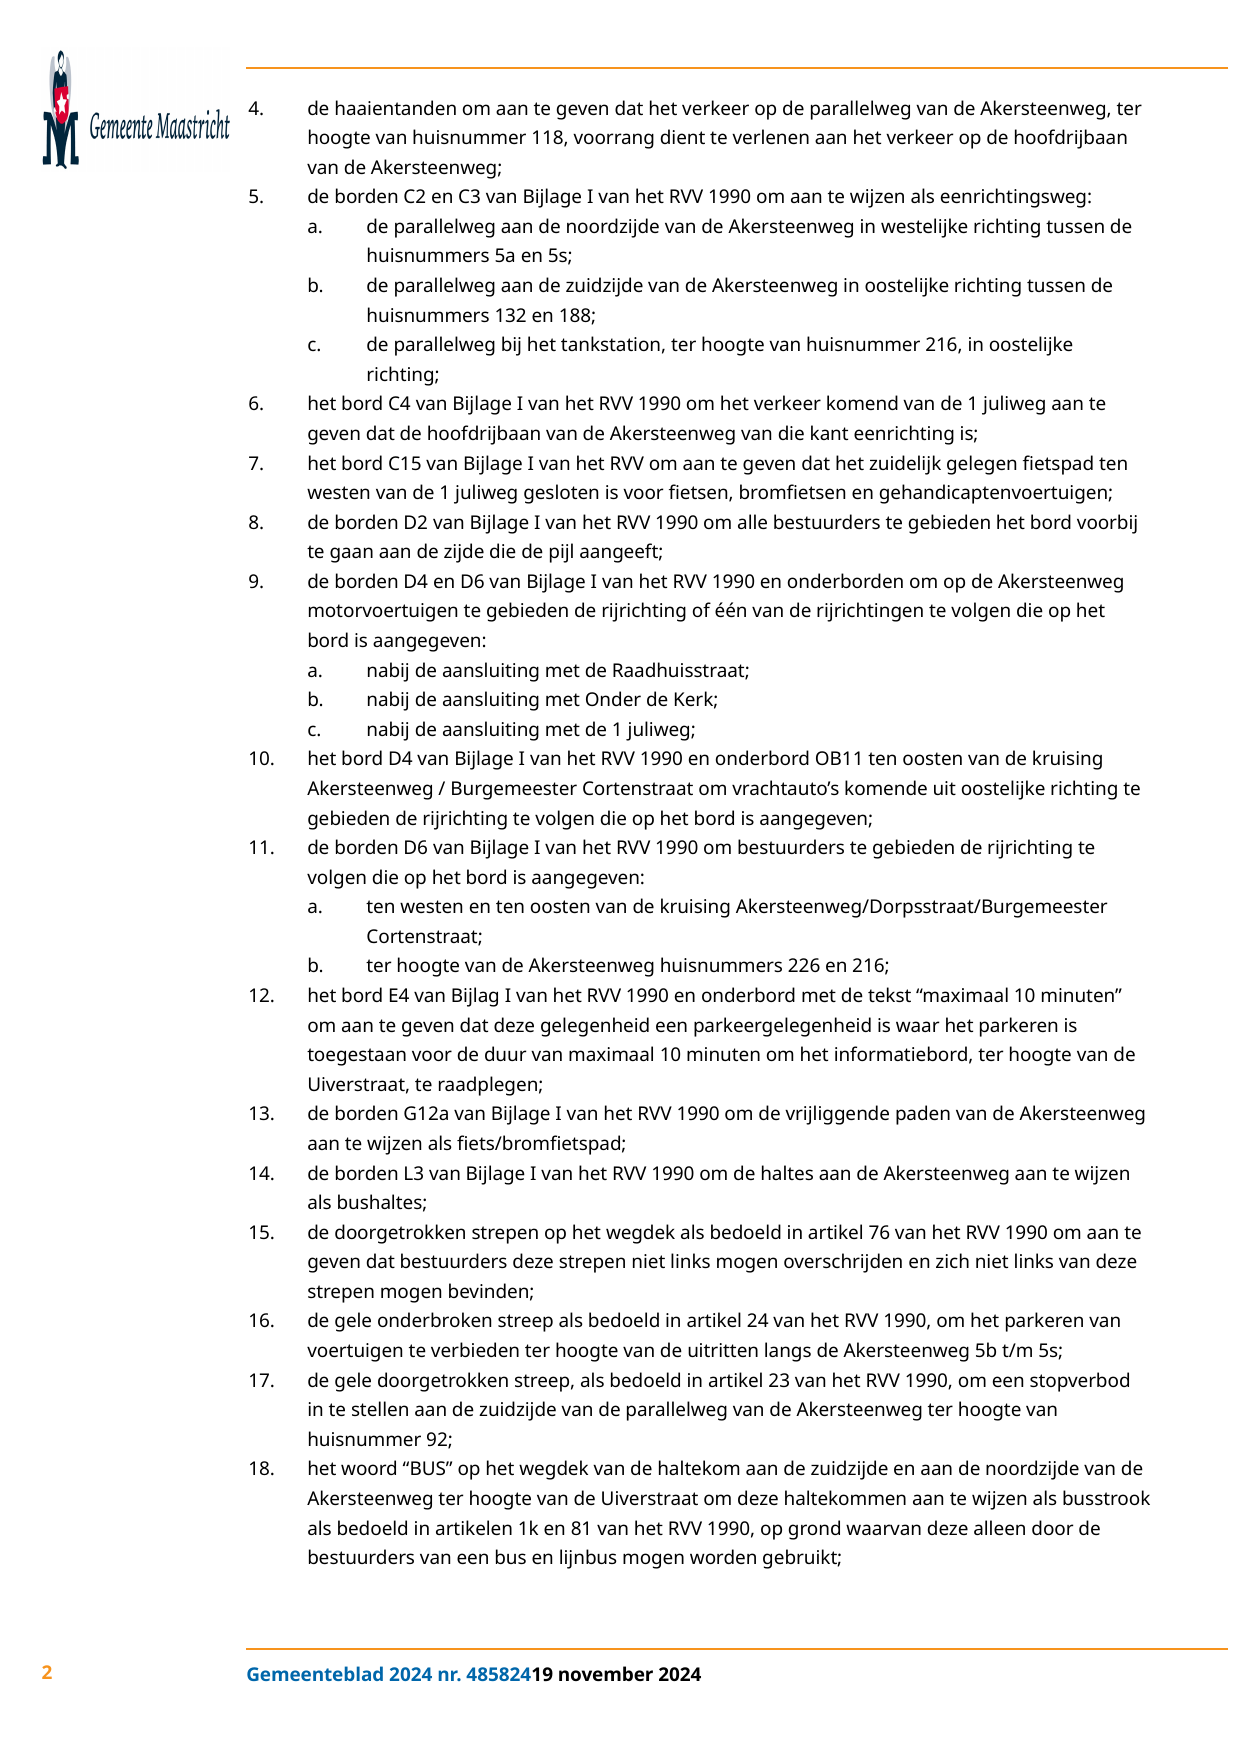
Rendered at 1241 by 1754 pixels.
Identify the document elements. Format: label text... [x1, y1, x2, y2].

list het bord D4 van Bijlage I van het RVV 1990 en onderbord OB11 ten oosten van de kruising Akersteenweg / Burgemeester Cortenstraat om vrachtauto’s komende uit oostelijke richting te gebieden de rijrichting te volgen die op het bord is aangegeven; [248, 746, 1152, 831]
list de borden G12a van Bijlage I van het RVV 1990 om de vrijliggende paden van de Akersteenweg aan te wijzen als fiets/bromfietspad; [248, 1101, 1152, 1156]
list de gele onderbroken streep als bedoeld in artikel 24 van het RVV 1990, om het parkeren van voertuigen te verbieden ter hoogte van de uitritten langs de Akersteenweg 5b t/m 5s; [248, 1308, 1152, 1363]
list de haaientanden om aan te geven dat het verkeer op de parallelweg van de Akersteenweg, ter hoogte van huisnummer 118, voorrang dient te verlenen aan het verkeer op de hoofdrijbaan van de Akersteenweg; [248, 95, 1152, 180]
list de parallelweg bij het tankstation, ter hoogte van huisnummer 216, in oostelijke richting; [307, 331, 1152, 387]
list ten westen en ten oosten van de kruising Akersteenweg/Dorpsstraat/Burgemeester Cortenstraat; [307, 893, 1152, 949]
list het woord “BUS” op het wegdek van de haltekom aan de zuidzijde en aan de noordzijde van de Akersteenweg ter hoogte van de Uiverstraat om deze haltekommen aan te wijzen als busstrook als bedoeld in artikelen 1k en 81 van het RVV 1990, op grond waarvan deze alleen door de bestuurders van een bus en lijnbus mogen worden gebruikt; [248, 1456, 1152, 1570]
list het bord E4 van Bijlag I van het RVV 1990 en onderbord met de tekst “maximaal 10 minuten” om aan te geven dat deze gelegenheid een parkeergelegenheid is waar het parkeren is toegestaan voor de duur van maximaal 10 minuten om het informatiebord, ter hoogte van de Uiverstraat, te raadplegen; [248, 982, 1152, 1097]
list de doorgetrokken strepen op het wegdek als bedoeld in artikel 76 van het RVV 1990 om aan te geven dat bestuurders deze strepen niet links mogen overschrijden en zich niet links van deze strepen mogen bevinden; [248, 1219, 1152, 1304]
list nabij de aansluiting met Onder de Kerk; [307, 686, 1152, 712]
list het bord C4 van Bijlage I van het RVV 1990 om het verkeer komend van de 1 juliweg aan te geven dat de hoofdrijbaan van de Akersteenweg van die kant eenrichting is; [248, 391, 1152, 446]
list de borden D2 van Bijlage I van het RVV 1990 om alle bestuurders te gebieden het bord voorbij te gaan aan de zijde die de pijl aangeeft; [248, 509, 1152, 564]
list de borden L3 van Bijlage I van het RVV 1990 om de haltes aan de Akersteenweg aan te wijzen als bushaltes; [248, 1160, 1152, 1215]
list nabij de aansluiting met de Raadhuisstraat; [307, 657, 1152, 683]
picture [41, 47, 231, 172]
list nabij de aansluiting met de 1 juliweg; [307, 716, 1152, 742]
list de parallelweg aan de zuidzijde van de Akersteenweg in oostelijke richting tussen de huisnummers 132 en 188; [307, 272, 1152, 328]
list het bord C15 van Bijlage I van het RVV om aan te geven dat het zuidelijk gelegen fietspad ten westen van de 1 juliweg gesloten is voor fietsen, bromfietsen en gehandicaptenvoertuigen; [248, 450, 1152, 505]
list de borden D6 van Bijlage I van het RVV 1990 om bestuurders te gebieden de rijrichting te volgen die op het bord is aangegeven: [248, 834, 1152, 890]
list de parallelweg aan de noordzijde van de Akersteenweg in westelijke richting tussen de huisnummers 5a en 5s; [307, 213, 1152, 268]
list de borden D4 en D6 van Bijlage I van het RVV 1990 en onderborden om op de Akersteenweg motorvoertuigen te gebieden de rijrichting of één van de rijrichtingen te volgen die op het bord is aangegeven: [248, 568, 1152, 653]
list ter hoogte van de Akersteenweg huisnummers 226 en 216; [307, 953, 1152, 978]
list de gele doorgetrokken streep, als bedoeld in artikel 23 van het RVV 1990, om een stopverbod in te stellen aan de zuidzijde van de parallelweg van de Akersteenweg ter hoogte van huisnummer 92; [248, 1367, 1152, 1452]
list de borden C2 en C3 van Bijlage I van het RVV 1990 om aan te wijzen als eenrichtingsweg: [248, 183, 1152, 209]
